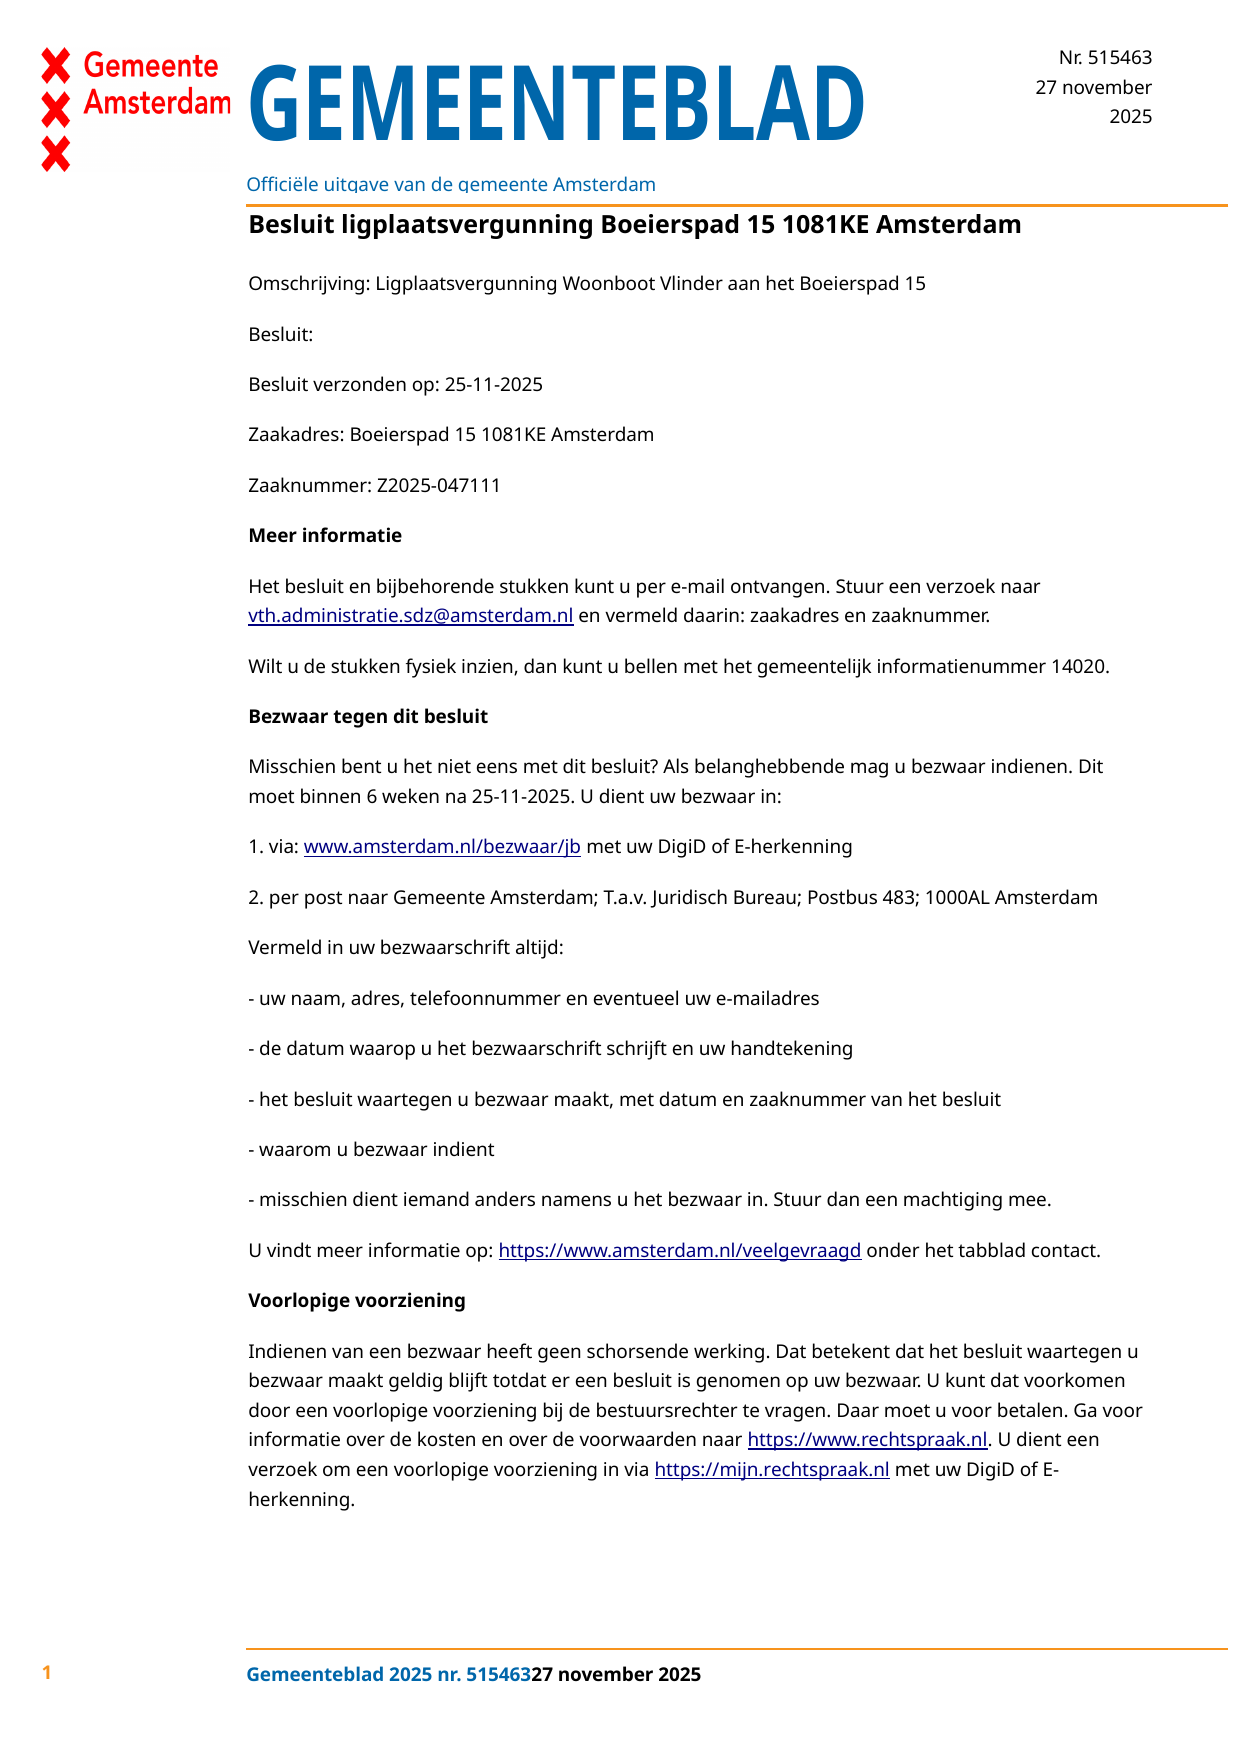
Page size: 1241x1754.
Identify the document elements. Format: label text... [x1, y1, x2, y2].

text - waarom u bezwaar indient [248, 1136, 1152, 1162]
text Indienen van een bezwaar heeft geen schorsende werking. Dat betekent dat het besluit waartegen u bezwaar maakt geldig blijft totdat er een besluit is genomen op uw bezwaar. U kunt dat voorkomen door een voorlopige voorziening bij de bestuursrechter te vragen. Daar moet u voor betalen. Ga voor informatie over de kosten en over de voorwaarden naar https://www.rechtspraak.nl. U dient een verzoek om een voorlopige voorziening in via https://mijn.rechtspraak.nl met uw DigiD of E-herkenning. [248, 1338, 1152, 1511]
text 2. per post naar Gemeente Amsterdam; T.a.v. Juridisch Bureau; Postbus 483; 1000AL Amsterdam [248, 884, 1152, 910]
text Meer informatie [248, 522, 1152, 548]
text Besluit: [248, 321, 1152, 346]
text Zaaknummer: Z2025-047111 [248, 472, 1152, 498]
text Wilt u de stukken fysiek inzien, dan kunt u bellen met het gemeentelijk informatienummer 14020. [248, 653, 1152, 678]
text Besluit ligplaatsvergunning Boeierspad 15 1081KE Amsterdam [248, 207, 1152, 241]
text Omschrijving: Ligplaatsvergunning Woonboot Vlinder aan het Boeierspad 15 [248, 270, 1152, 296]
text - de datum waarop u het bezwaarschrift schrijft en uw handtekening [248, 1035, 1152, 1061]
text Bezwaar tegen dit besluit [248, 703, 1152, 729]
text Vermeld in uw bezwaarschrift altijd: [248, 934, 1152, 960]
text Besluit verzonden op: 25-11-2025 [248, 371, 1152, 397]
text Voorlopige voorziening [248, 1287, 1152, 1313]
text - uw naam, adres, telefoonnummer en eventueel uw e-mailadres [248, 985, 1152, 1011]
text - misschien dient iemand anders namens u het bezwaar in. Stuur dan een machtiging mee. [248, 1187, 1152, 1212]
picture [41, 47, 231, 172]
text U vindt meer informatie op: https://www.amsterdam.nl/veelgevraagd onder het tabblad contact. [248, 1237, 1152, 1263]
text 1. via: www.amsterdam.nl/bezwaar/jb met uw DigiD of E-herkenning [248, 834, 1152, 859]
text Zaakadres: Boeierspad 15 1081KE Amsterdam [248, 422, 1152, 447]
text - het besluit waartegen u bezwaar maakt, met datum en zaaknummer van het besluit [248, 1086, 1152, 1111]
text Misschien bent u het niet eens met dit besluit? Als belanghebbende mag u bezwaar indienen. Dit moet binnen 6 weken na 25-11-2025. U dient uw bezwaar in: [248, 754, 1152, 809]
text Het besluit en bijbehorende stukken kunt u per e-mail ontvangen. Stuur een verzoek naar vth.administratie.sdz@amsterdam.nl en vermeld daarin: zaakadres en zaaknummer. [248, 573, 1152, 628]
